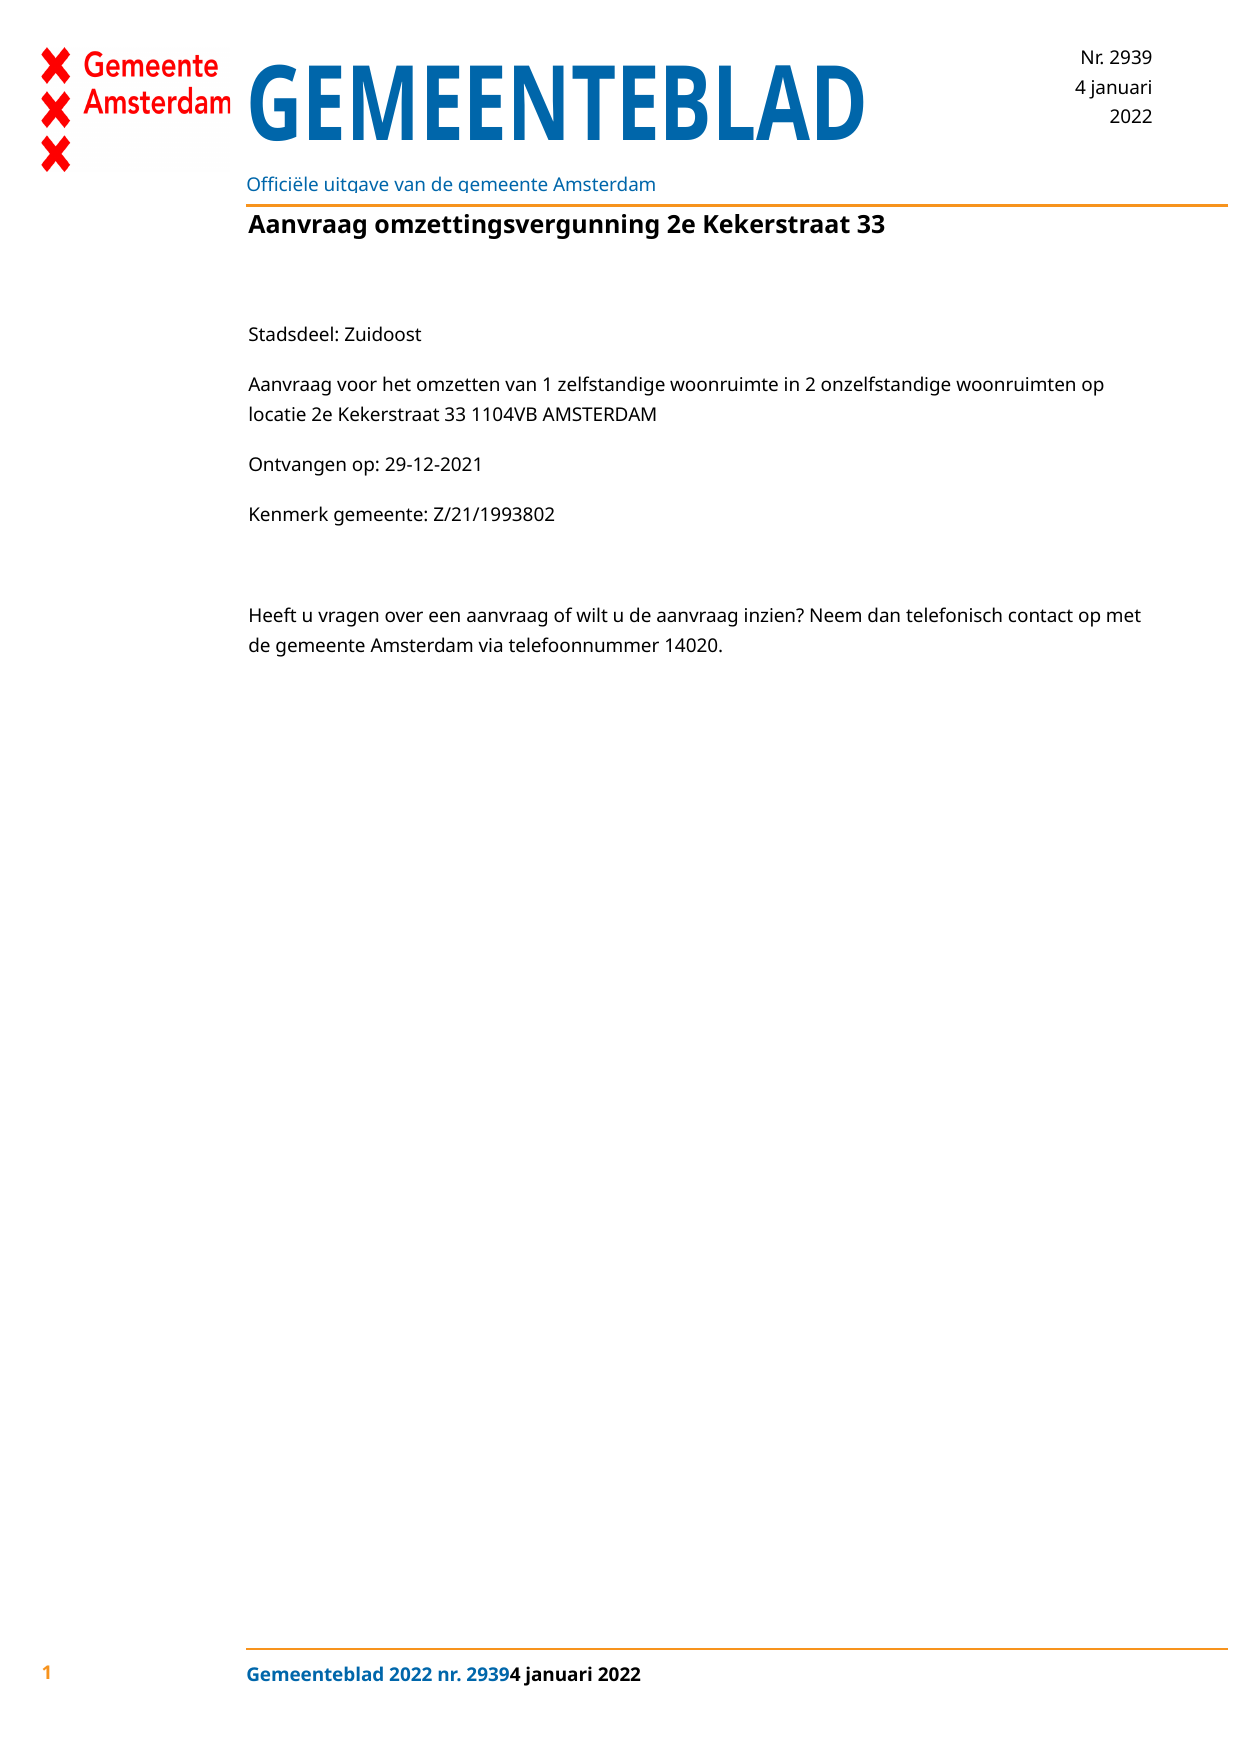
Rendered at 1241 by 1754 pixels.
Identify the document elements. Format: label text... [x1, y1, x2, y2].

picture [41, 47, 231, 172]
text Aanvraag omzettingsvergunning 2e Kekerstraat 33 [248, 207, 1152, 241]
text Heeft u vragen over een aanvraag of wilt u de aanvraag inzien? Neem dan telefonisch contact op met de gemeente Amsterdam via telefoonnummer 14020. [248, 602, 1152, 658]
text Aanvraag voor het omzetten van 1 zelfstandige woonruimte in 2 onzelfstandige woonruimten op locatie 2e Kekerstraat 33 1104VB AMSTERDAM [248, 371, 1152, 426]
text Kenmerk gemeente: Z/21/1993802 [248, 502, 1152, 527]
text Ontvangen op: 29-12-2021 [248, 451, 1152, 477]
text Stadsdeel: Zuidoost [248, 321, 1152, 346]
